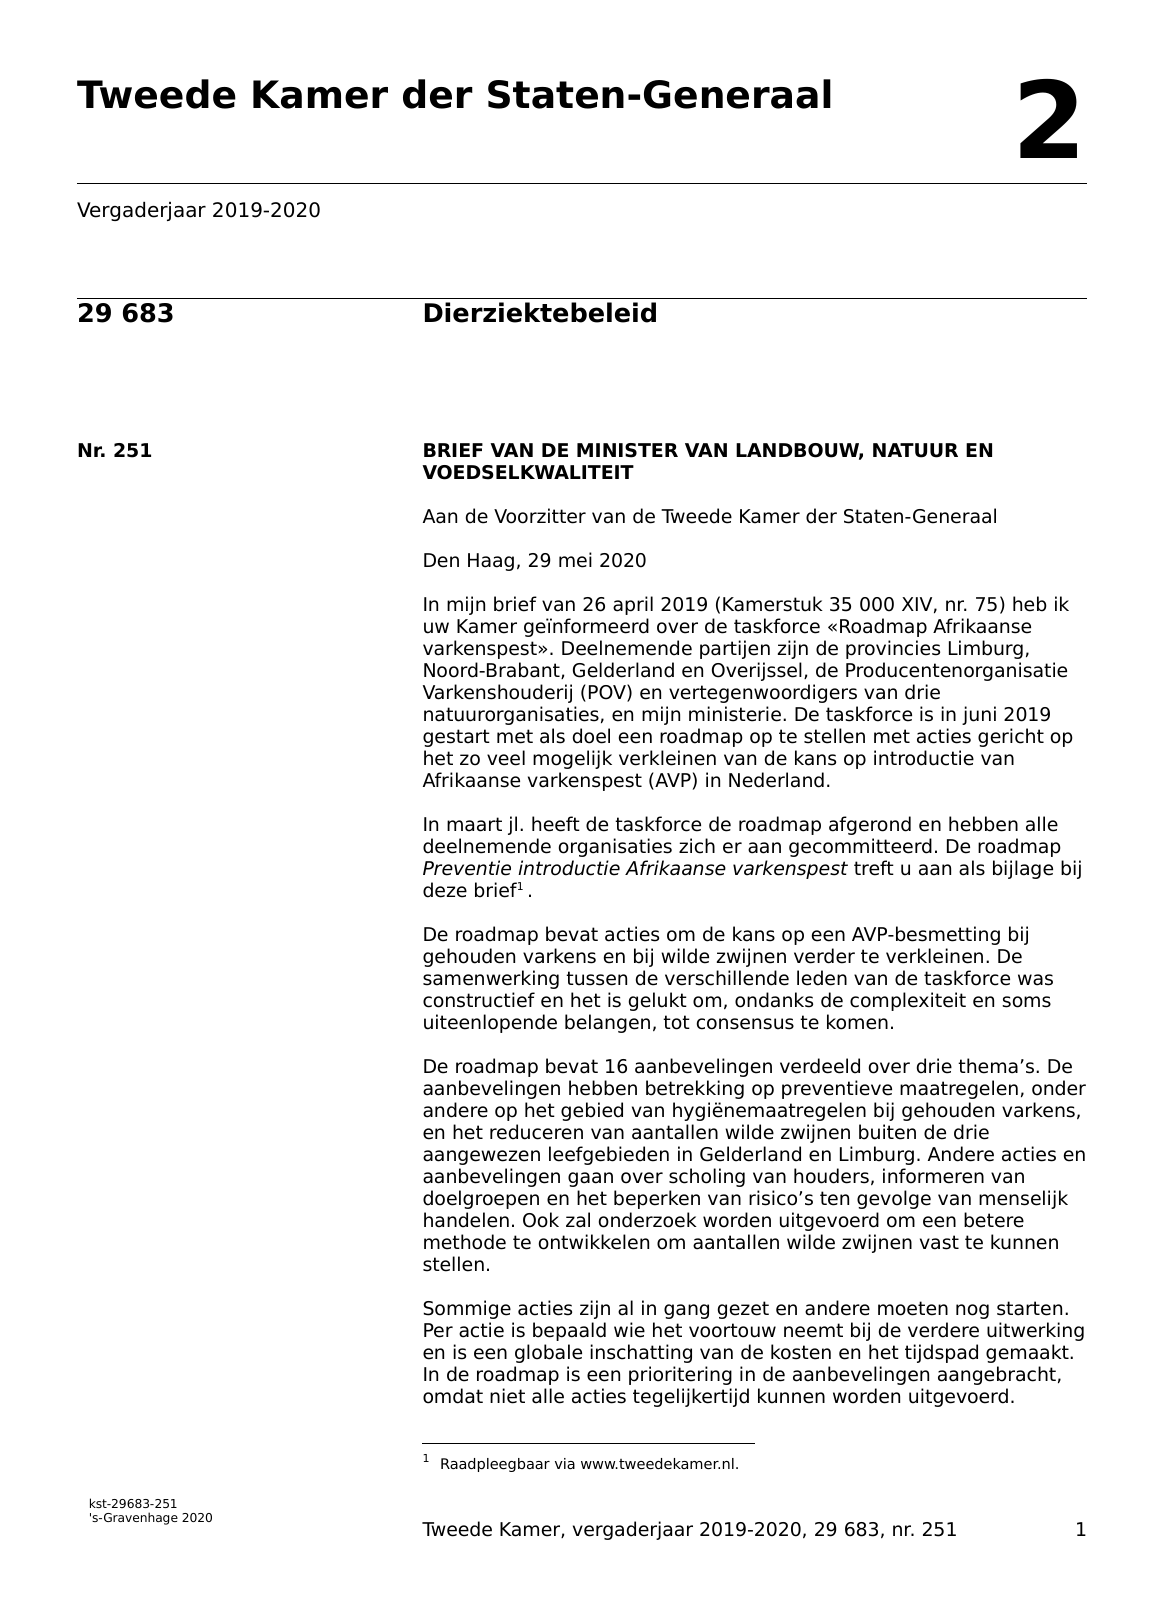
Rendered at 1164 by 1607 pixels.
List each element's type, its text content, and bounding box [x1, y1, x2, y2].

text kst-29683-251 [88, 1497, 323, 1511]
text Den Haag, 29 mei 2020 [422, 550, 1087, 572]
table_header Tweede Kamer der Staten-Generaal [77, 59, 886, 183]
text Sommige acties zijn al in gang gezet en andere moeten nog starten. Per actie is bepaald wie het voortouw neemt bij de verdere uitwerking en is een globale inschatting van de kosten en het tijdspad gemaakt. In de roadmap is een prioritering in de aanbevelingen aangebracht, omdat niet alle acties tegelijkertijd kunnen worden uitgevoerd. [422, 1298, 1087, 1408]
text De roadmap bevat 16 aanbevelingen verdeeld over drie thema’s. De aanbevelingen hebben betrekking op preventieve maatregelen, onder andere op het gebied van hygiënemaatregelen bij gehouden varkens, en het reduceren van aantallen wilde zwijnen buiten de drie aangewezen leefgebieden in Gelderland en Limburg. Andere acties en aanbevelingen gaan over scholing van houders, informeren van doelgroepen en het beperken van risico’s ten gevolge van menselijk handelen. Ook zal onderzoek worden uitgevoerd om een betere methode te ontwikkelen om aantallen wilde zwijnen vast te kunnen stellen. [422, 1056, 1087, 1276]
subtitle 29 683 Dierziektebeleid [77, 299, 1087, 329]
text In maart jl. heeft de taskforce de roadmap afgerond en hebben alle deelnemende organisaties zich er aan gecommitteerd. De roadmap Preventie introductie Afrikaanse varkenspest treft u aan als bijlage bij deze brief. [422, 814, 1087, 902]
text 's-Gravenhage 2020 [88, 1511, 323, 1525]
text Raadpleegbaar via www.tweedekamer.nl. [422, 1452, 1087, 1474]
table_header 2 [886, 59, 1087, 183]
text Aan de Voorzitter van de Tweede Kamer der Staten-Generaal [422, 506, 1087, 528]
table_cell Vergaderjaar 2019-2020 [77, 184, 1087, 298]
text De roadmap bevat acties om de kans op een AVP-besmetting bij gehouden varkens en bij wilde zwijnen verder te verkleinen. De samenwerking tussen de verschillende leden van de taskforce was constructief en het is gelukt om, ondanks de complexiteit en soms uiteenlopende belangen, tot consensus te komen. [422, 924, 1087, 1034]
text In mijn brief van 26 april 2019 (Kamerstuk 35 000 XIV, nr. 75) heb ik uw Kamer geïnformeerd over de taskforce «Roadmap Afrikaanse varkenspest». Deelnemende partijen zijn de provincies Limburg, Noord-Brabant, Gelderland en Overijssel, de Producentenorganisatie Varkenshouderij (POV) en vertegenwoordigers van drie natuurorganisaties, en mijn ministerie. De taskforce is in juni 2019 gestart met als doel een roadmap op te stellen met acties gericht op het zo veel mogelijk verkleinen van de kans op introductie van Afrikaanse varkenspest (AVP) in Nederland. [422, 594, 1087, 792]
subtitle Nr. 251 BRIEF VAN DE MINISTER VAN LANDBOUW, NATUUR EN VOEDSELKWALITEIT [77, 440, 1087, 484]
